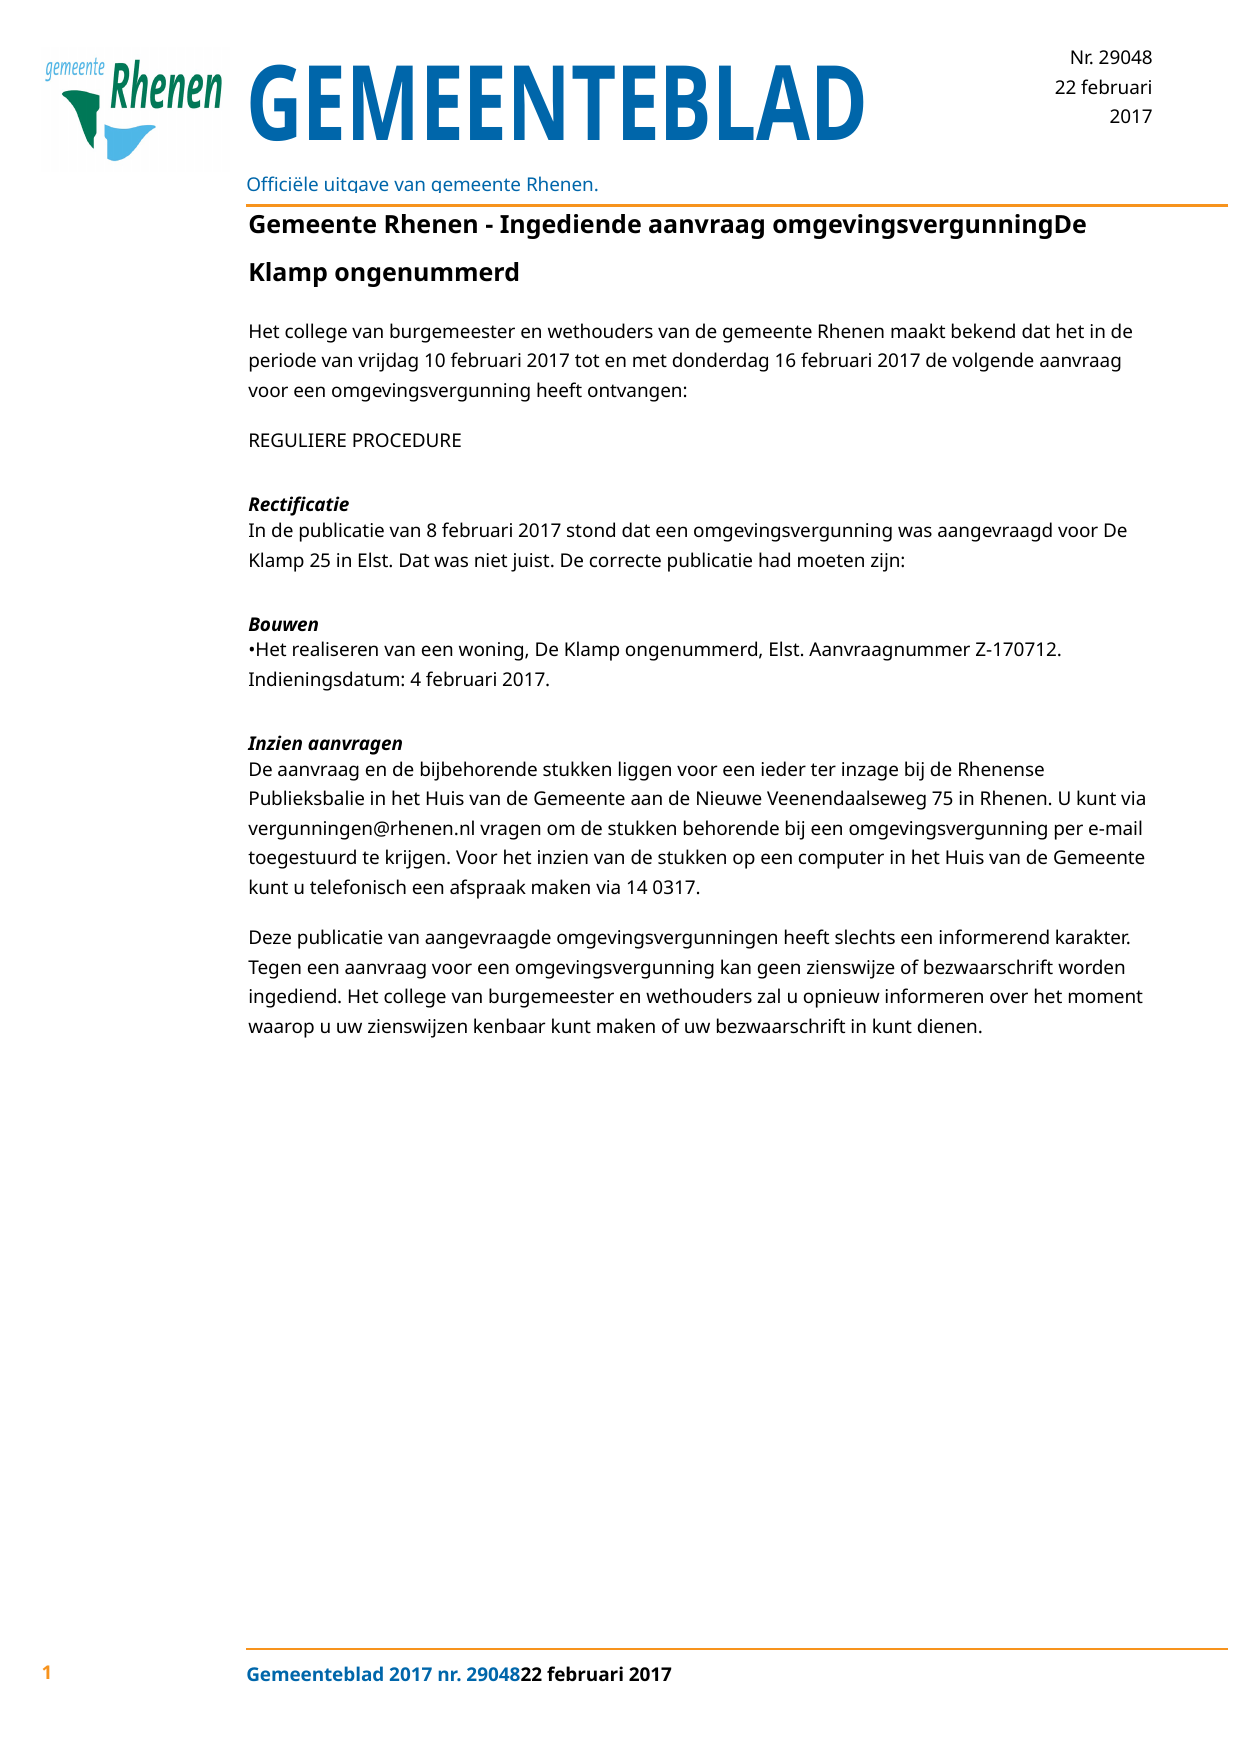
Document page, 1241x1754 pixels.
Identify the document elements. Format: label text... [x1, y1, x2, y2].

text Inzien aanvragen [248, 730, 1152, 756]
text Bouwen [248, 611, 1152, 636]
text In de publicatie van 8 februari 2017 stond dat een omgevingsvergunning was aangevraagd voor De Klamp 25 in Elst. Dat was niet juist. De correcte publicatie had moeten zijn: [248, 517, 1152, 572]
picture [41, 47, 231, 172]
text REGULIERE PROCEDURE [248, 427, 1152, 453]
text •Het realiseren van een woning, De Klamp ongenummerd, Elst. Aanvraagnummer Z-170712. Indieningsdatum: 4 februari 2017. [248, 636, 1152, 692]
text Het college van burgemeester en wethouders van de gemeente Rhenen maakt bekend dat het in de periode van vrijdag 10 februari 2017 tot en met donderdag 16 februari 2017 de volgende aanvraag voor een omgevingsvergunning heeft ontvangen: [248, 318, 1152, 403]
text Rectificatie [248, 491, 1152, 517]
text Gemeente Rhenen - Ingediende aanvraag omgevingsvergunningDe Klamp ongenummerd [248, 207, 1152, 288]
text De aanvraag en de bijbehorende stukken liggen voor een ieder ter inzage bij de Rhenense Publieksbalie in het Huis van de Gemeente aan de Nieuwe Veenendaalseweg 75 in Rhenen. U kunt via vergunningen@rhenen.nl vragen om de stukken behorende bij een omgevingsvergunning per e-mail toegestuurd te krijgen. Voor het inzien van de stukken op een computer in het Huis van de Gemeente kunt u telefonisch een afspraak maken via 14 0317. [248, 756, 1152, 900]
text Deze publicatie van aangevraagde omgevingsvergunningen heeft slechts een informerend karakter. Tegen een aanvraag voor een omgevingsvergunning kan geen zienswijze of bezwaarschrift worden ingediend. Het college van burgemeester en wethouders zal u opnieuw informeren over het moment waarop u uw zienswijzen kenbaar kunt maken of uw bezwaarschrift in kunt dienen. [248, 924, 1152, 1039]
